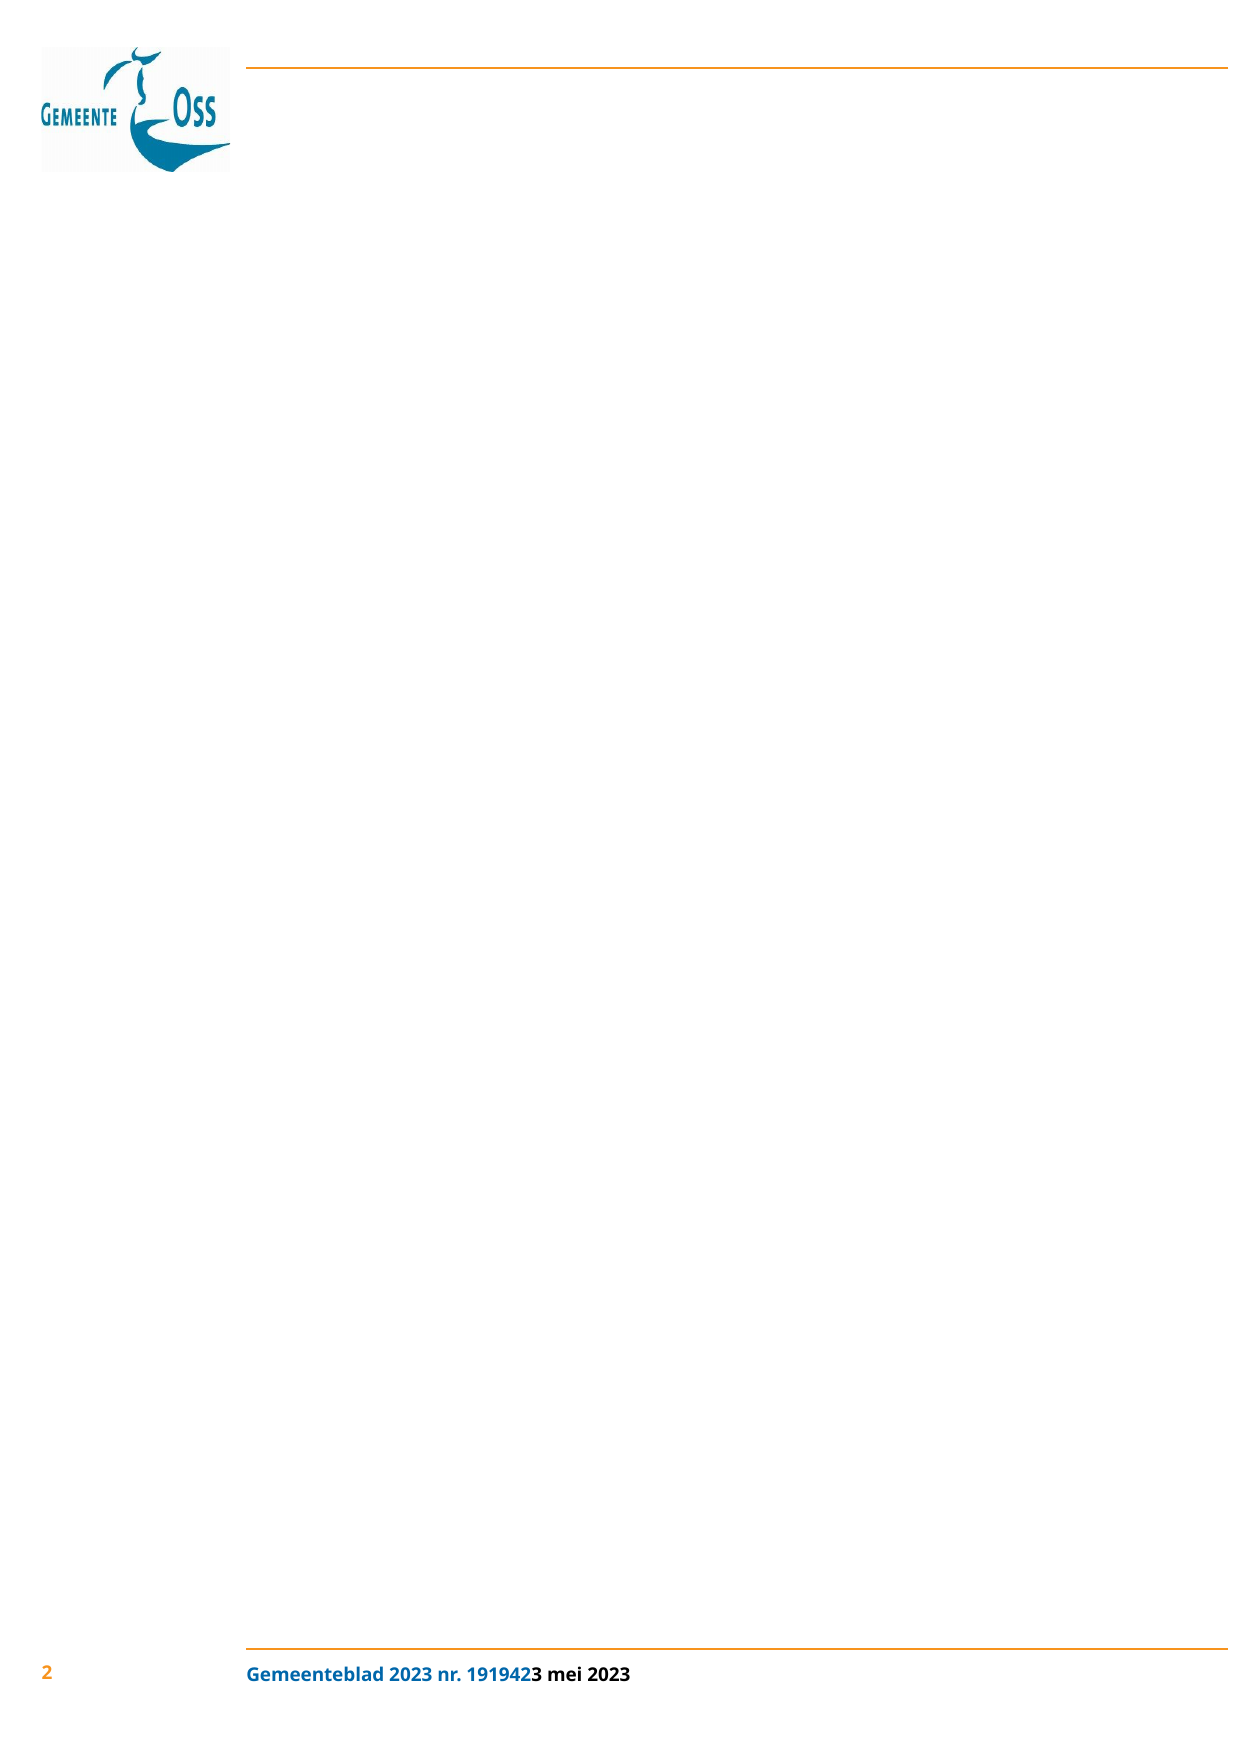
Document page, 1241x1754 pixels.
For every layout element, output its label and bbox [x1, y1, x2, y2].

picture [41, 47, 231, 172]
